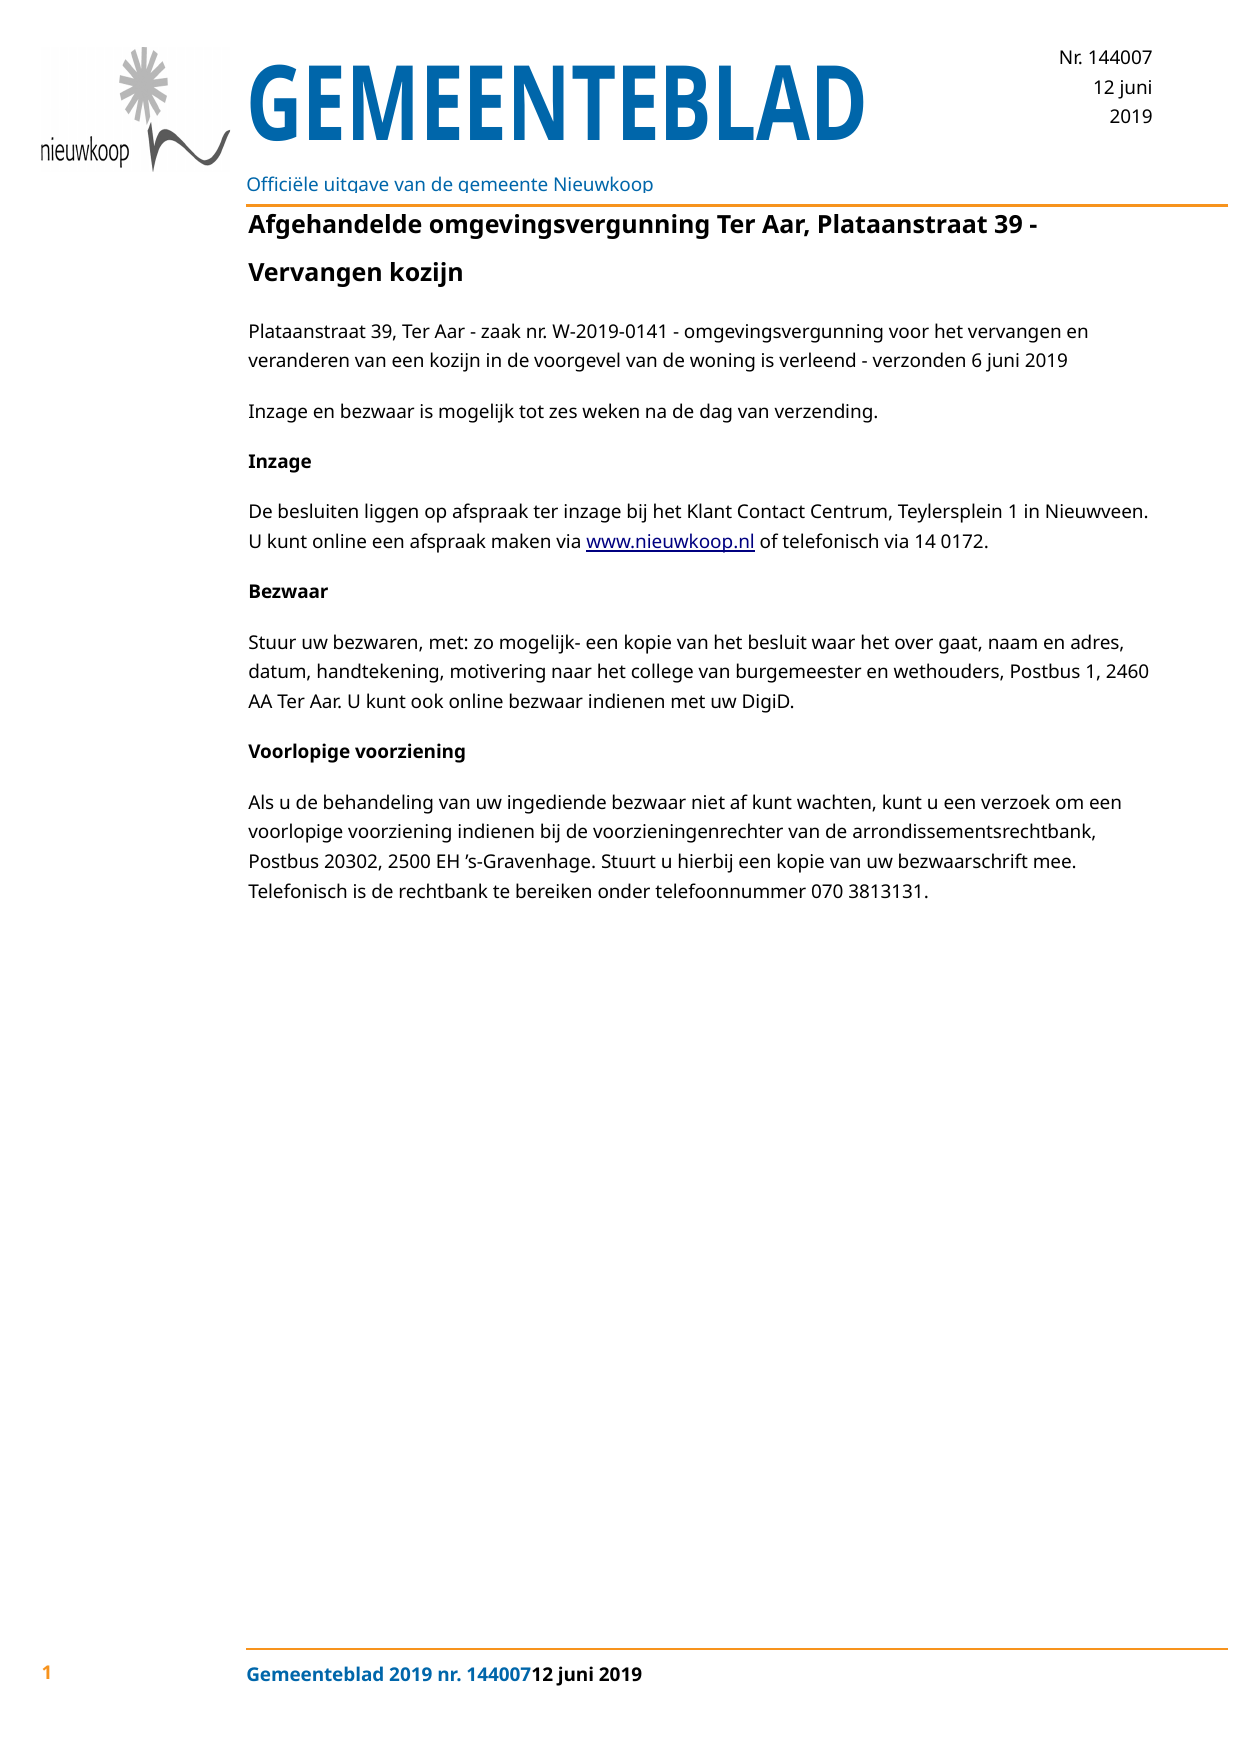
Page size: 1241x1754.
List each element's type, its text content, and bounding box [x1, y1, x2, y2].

text Plataanstraat 39, Ter Aar - zaak nr. W-2019-0141 - omgevingsvergunning voor het vervangen en veranderen van een kozijn in de voorgevel van de woning is verleend - verzonden 6 juni 2019 [248, 318, 1152, 373]
text Stuur uw bezwaren, met: zo mogelijk- een kopie van het besluit waar het over gaat, naam en adres, datum, handtekening, motivering naar het college van burgemeester en wethouders, Postbus 1, 2460 AA Ter Aar. U kunt ook online bezwaar indienen met uw DigiD. [248, 629, 1152, 714]
text De besluiten liggen op afspraak ter inzage bij het Klant Contact Centrum, Teylersplein 1 in Nieuwveen. U kunt online een afspraak maken via www.nieuwkoop.nl of telefonisch via 14 0172. [248, 499, 1152, 554]
text Voorlopige voorziening [248, 739, 1152, 764]
text Inzage [248, 448, 1152, 474]
text Inzage en bezwaar is mogelijk tot zes weken na de dag van verzending. [248, 398, 1152, 424]
text Als u de behandeling van uw ingediende bezwaar niet af kunt wachten, kunt u een verzoek om een voorlopige voorziening indienen bij de voorzieningenrechter van de arrondissementsrechtbank, Postbus 20302, 2500 EH ’s-Gravenhage. Stuurt u hierbij een kopie van uw bezwaarschrift mee. Telefonisch is de rechtbank te bereiken onder telefoonnummer 070 3813131. [248, 789, 1152, 904]
text Afgehandelde omgevingsvergunning Ter Aar, Plataanstraat 39 - Vervangen kozijn [248, 207, 1152, 288]
picture [41, 47, 231, 172]
text Bezwaar [248, 579, 1152, 604]
